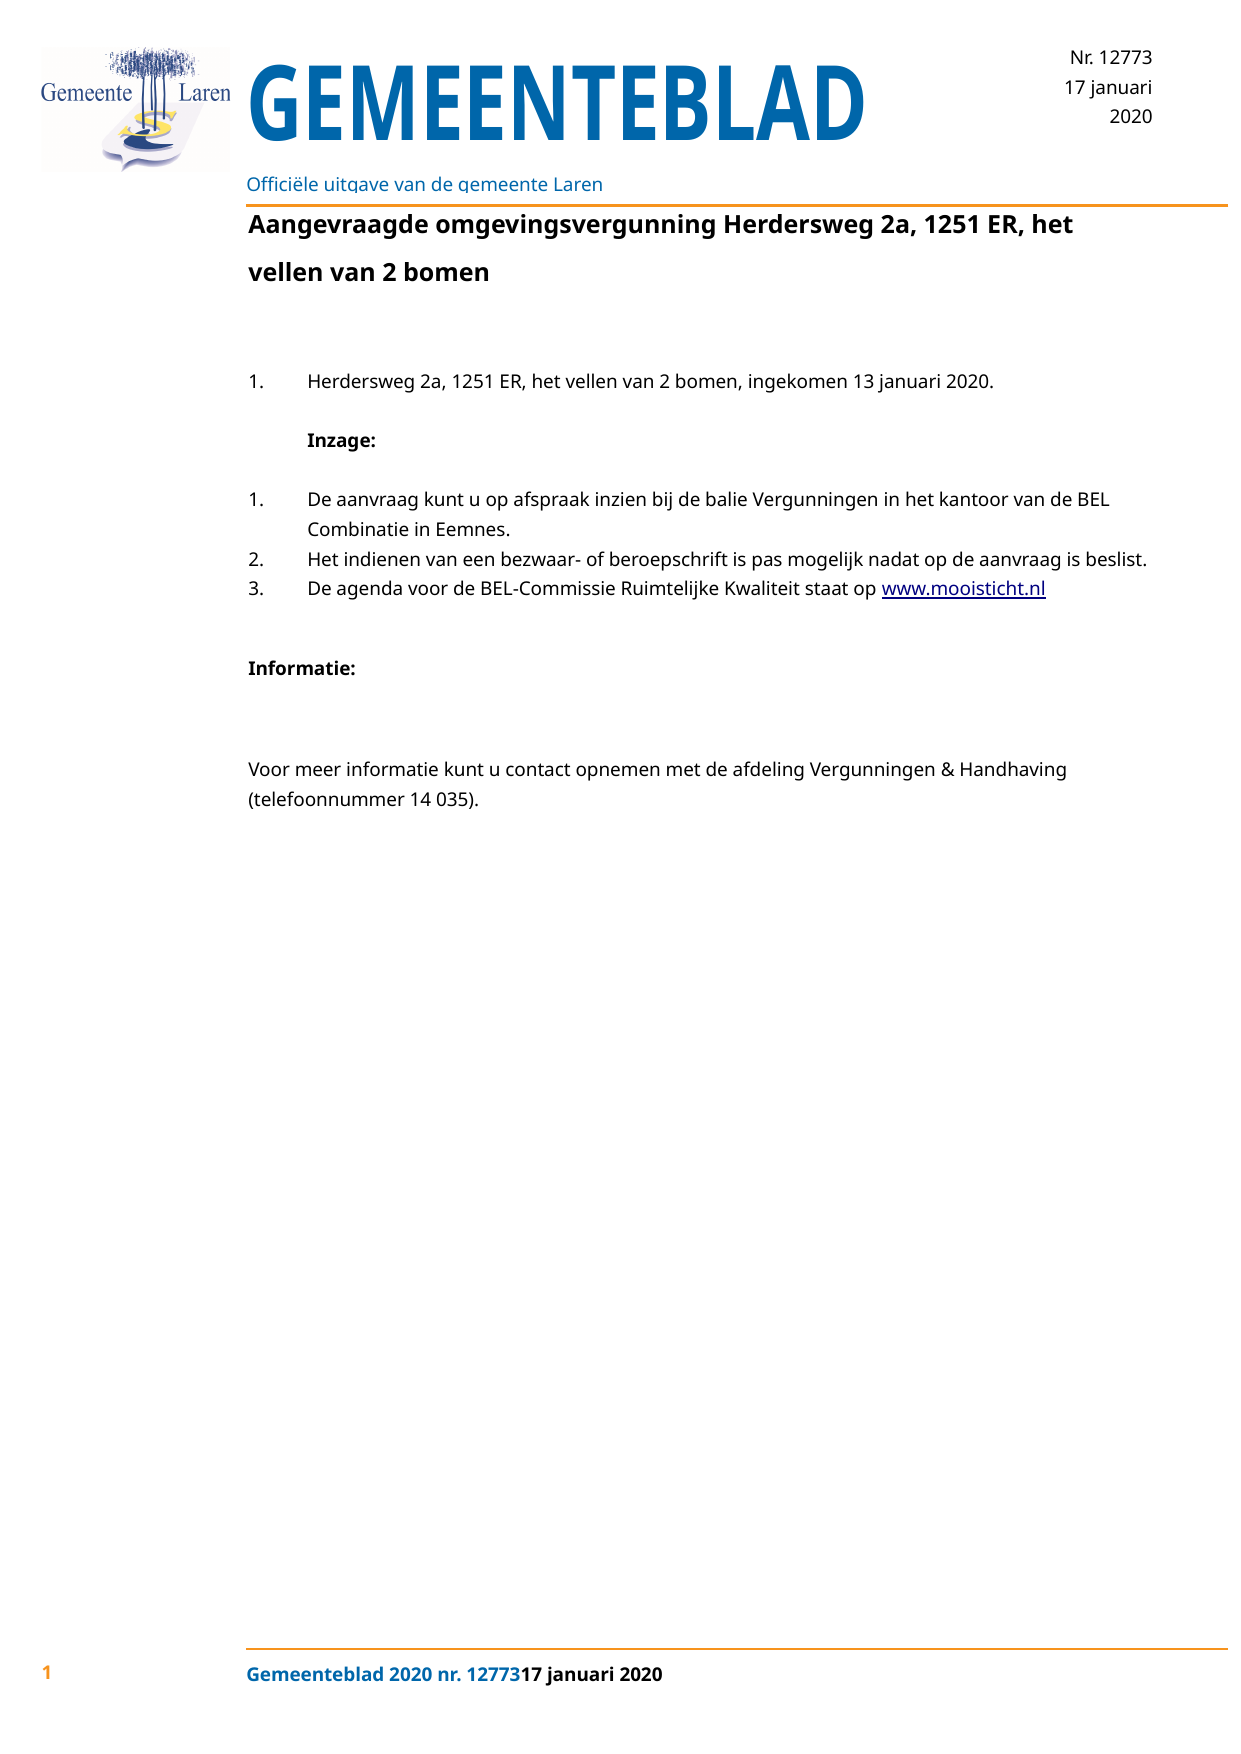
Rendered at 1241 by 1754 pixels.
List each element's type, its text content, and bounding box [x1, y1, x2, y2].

list Het indienen van een bezwaar- of beroepschrift is pas mogelijk nadat op de aanvraag is beslist. [248, 546, 1152, 572]
list De aanvraag kunt u op afspraak inzien bij de balie Vergunningen in het kantoor van de BEL Combinatie in Eemnes. [248, 487, 1152, 542]
picture [41, 47, 231, 172]
text Aangevraagde omgevingsvergunning Herdersweg 2a, 1251 ER, het vellen van 2 bomen [248, 207, 1152, 288]
text Voor meer informatie kunt u contact opnemen met de afdeling Vergunningen & Handhaving (telefoonnummer 14 035). [248, 756, 1152, 812]
list Herdersweg 2a, 1251 ER, het vellen van 2 bomen, ingekomen 13 januari 2020. [248, 368, 1152, 394]
list Inzage: [248, 427, 1152, 453]
list De agenda voor de BEL-Commissie Ruimtelijke Kwaliteit staat op www.mooisticht.nl [248, 575, 1152, 601]
text Informatie: [248, 655, 1152, 681]
